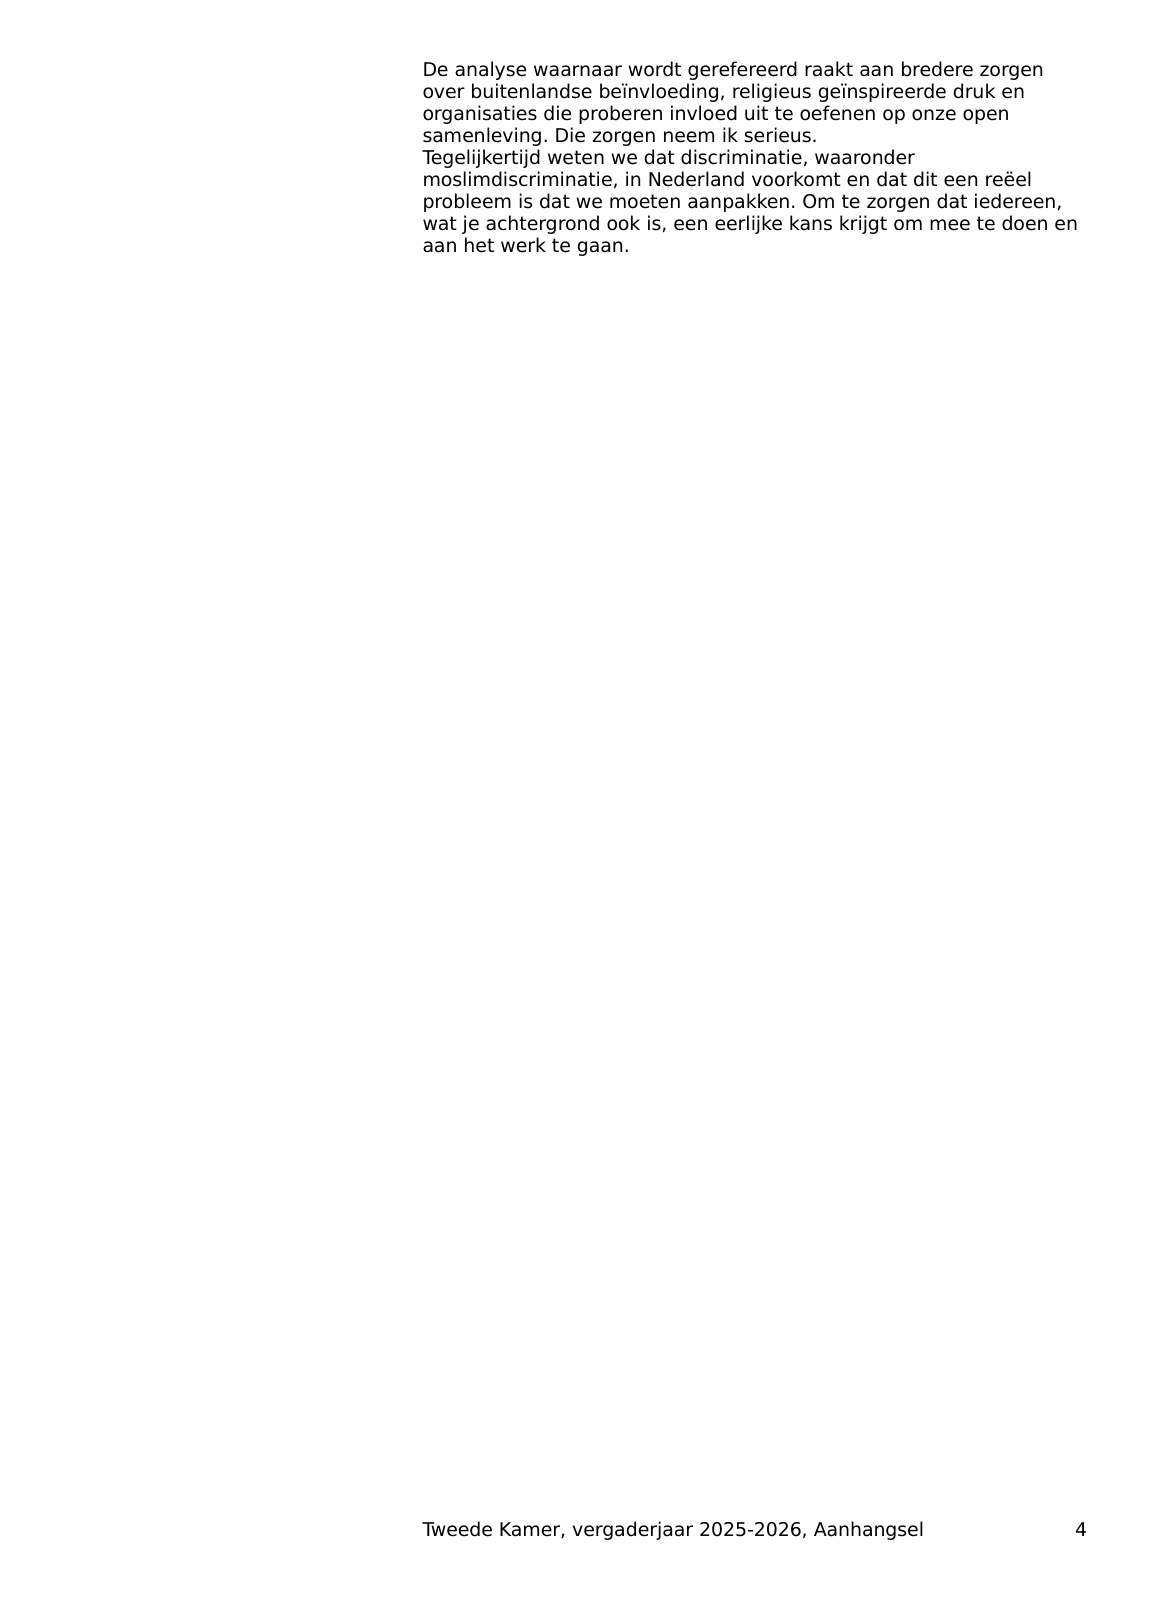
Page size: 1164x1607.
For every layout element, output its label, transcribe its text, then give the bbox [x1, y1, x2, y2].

text Tegelijkertijd weten we dat discriminatie, waaronder moslimdiscriminatie, in Nederland voorkomt en dat dit een reëel probleem is dat we moeten aanpakken. Om te zorgen dat iedereen, wat je achtergrond ook is, een eerlijke kans krijgt om mee te doen en aan het werk te gaan. [422, 147, 1087, 257]
text De analyse waarnaar wordt gerefereerd raakt aan bredere zorgen over buitenlandse beïnvloeding, religieus geïnspireerde druk en organisaties die proberen invloed uit te oefenen op onze open samenleving. Die zorgen neem ik serieus. [422, 59, 1087, 147]
